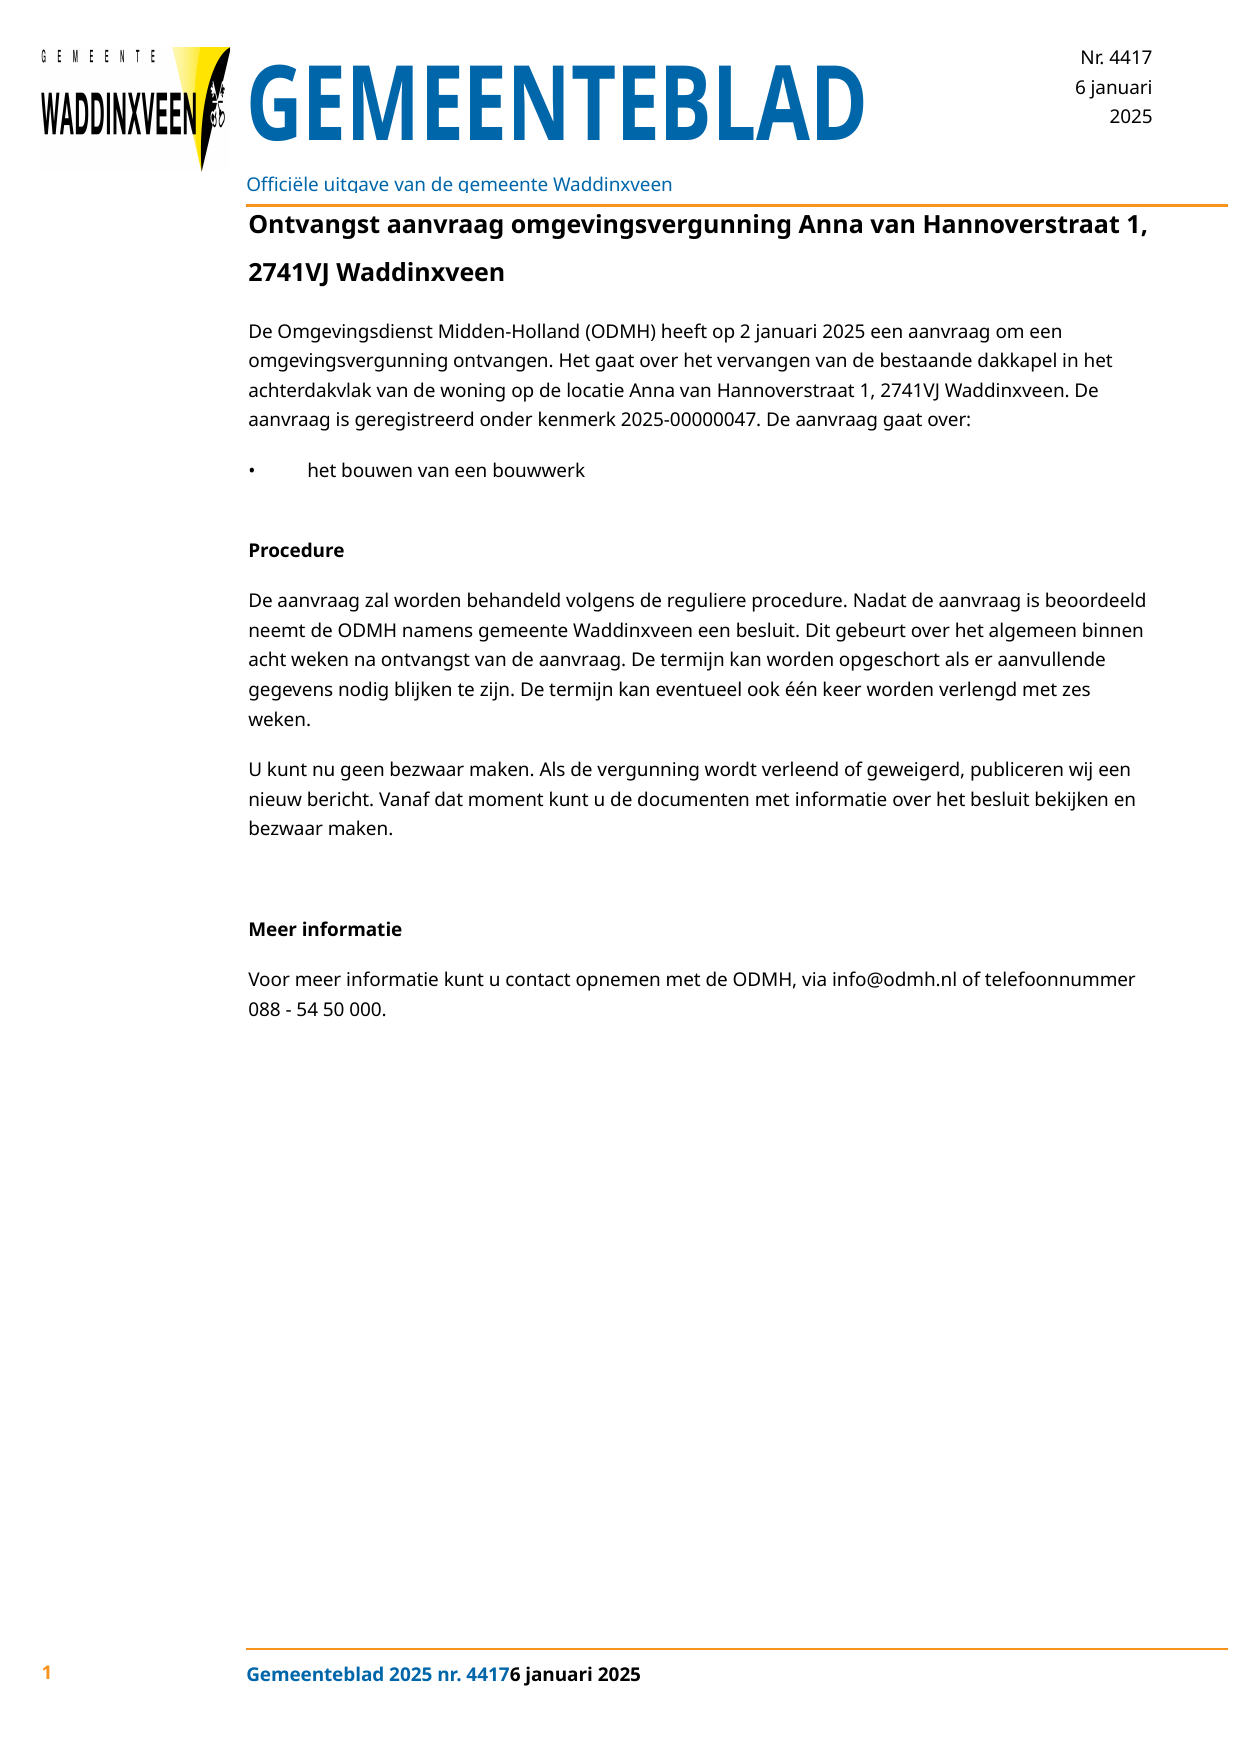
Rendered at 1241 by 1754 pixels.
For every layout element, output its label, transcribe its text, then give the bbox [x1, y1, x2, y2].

text De aanvraag zal worden behandeld volgens de reguliere procedure. Nadat de aanvraag is beoordeeld neemt de ODMH namens gemeente Waddinxveen een besluit. Dit gebeurt over het algemeen binnen acht weken na ontvangst van de aanvraag. De termijn kan worden opgeschort als er aanvullende gegevens nodig blijken te zijn. De termijn kan eventueel ook één keer worden verlengd met zes weken. [248, 587, 1152, 732]
text Procedure [248, 537, 1152, 563]
list het bouwen van een bouwwerk [248, 457, 1152, 483]
text De Omgevingsdienst Midden-Holland (ODMH) heeft op 2 januari 2025 een aanvraag om een omgevingsvergunning ontvangen. Het gaat over het vervangen van de bestaande dakkapel in het achterdakvlak van de woning op de locatie Anna van Hannoverstraat 1, 2741VJ Waddinxveen. De aanvraag is geregistreerd onder kenmerk 2025-00000047. De aanvraag gaat over: [248, 318, 1152, 432]
text Meer informatie [248, 916, 1152, 942]
text Ontvangst aanvraag omgevingsvergunning Anna van Hannoverstraat 1, 2741VJ Waddinxveen [248, 207, 1152, 288]
text U kunt nu geen bezwaar maken. Als de vergunning wordt verleend of geweigerd, publiceren wij een nieuw bericht. Vanaf dat moment kunt u de documenten met informatie over het besluit bekijken en bezwaar maken. [248, 756, 1152, 841]
text Voor meer informatie kunt u contact opnemen met de ODMH, via info@odmh.nl of telefoonnummer 088 - 54 50 000. [248, 967, 1152, 1022]
picture [41, 47, 231, 172]
